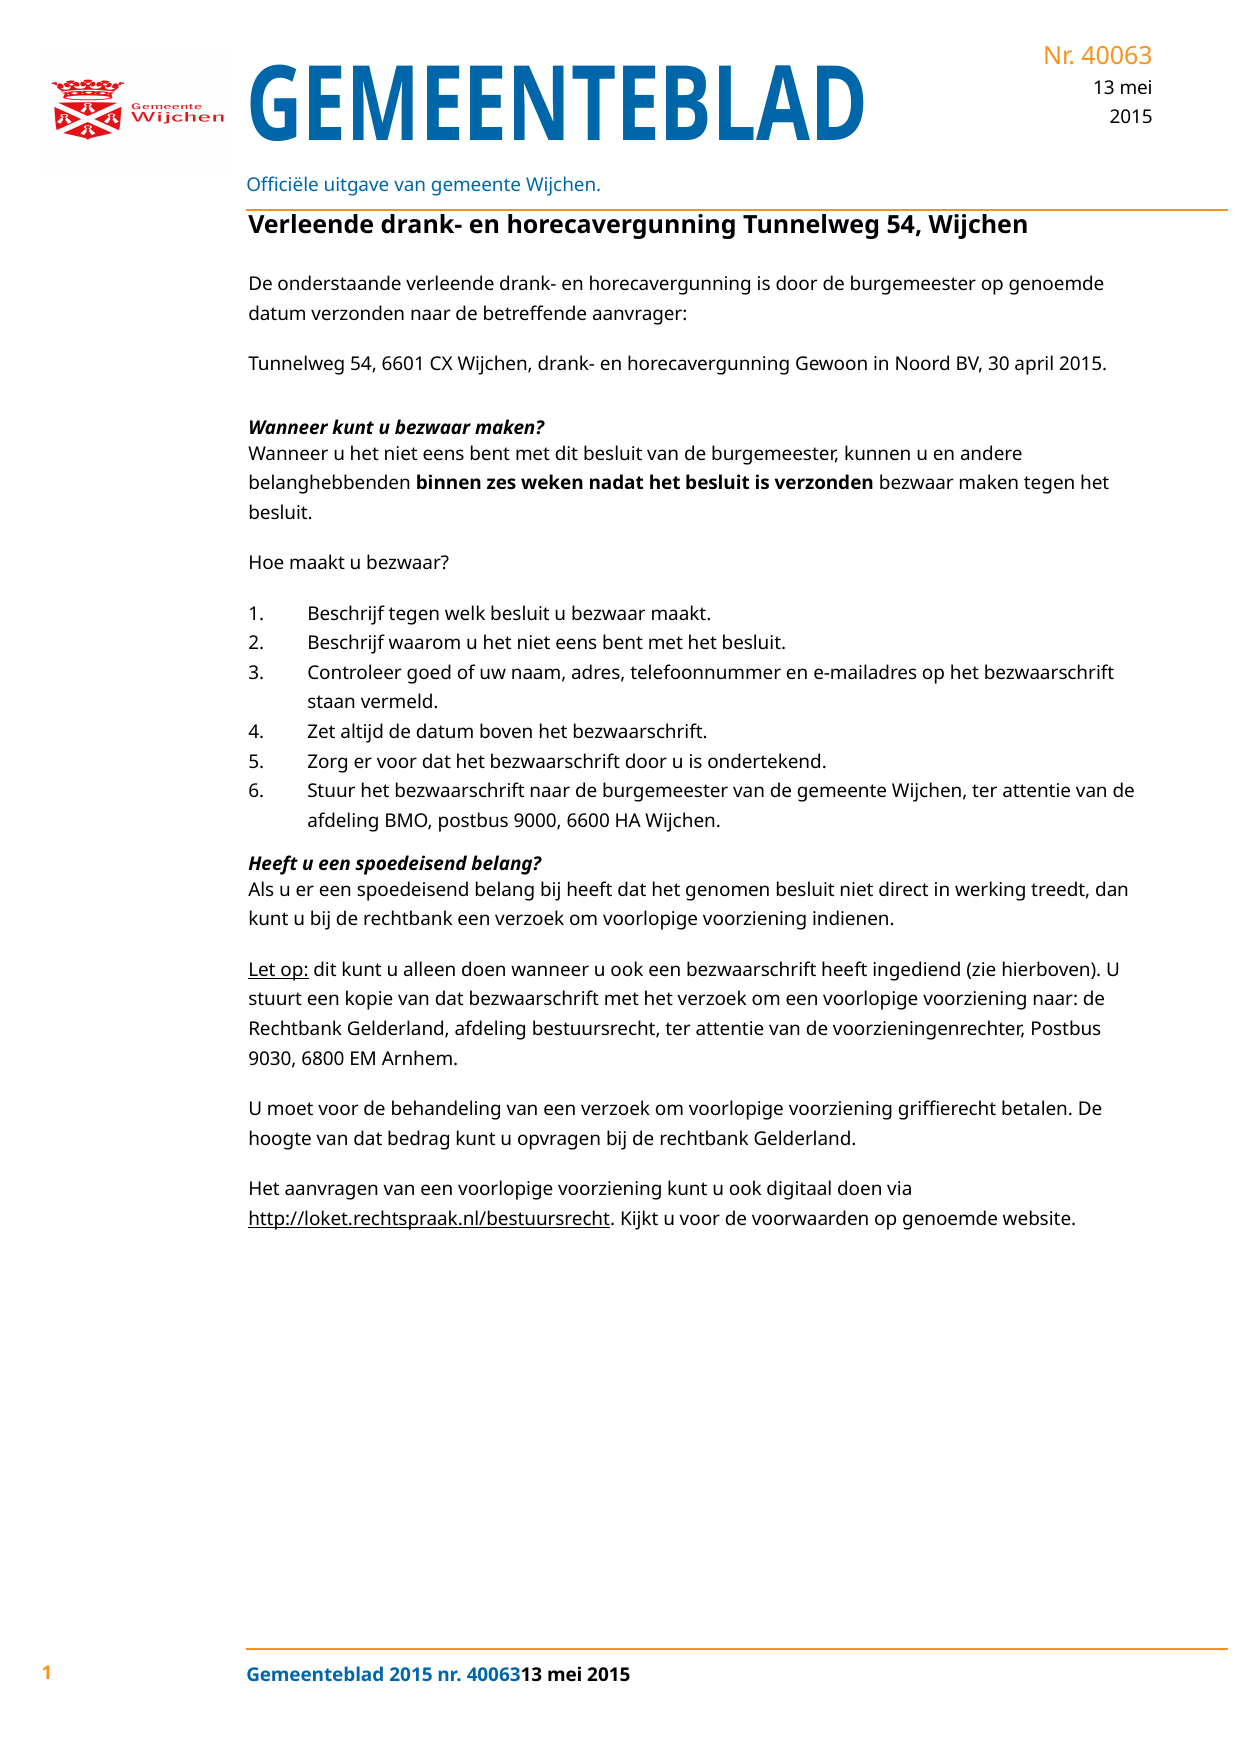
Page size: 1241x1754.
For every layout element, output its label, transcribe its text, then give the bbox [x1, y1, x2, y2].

list Stuur het bezwaarschrift naar de burgemeester van de gemeente Wijchen, ter attentie van de afdeling BMO, postbus 9000, 6600 HA Wijchen. [248, 777, 1152, 833]
text Heeft u een spoedeisend belang? [248, 850, 1152, 876]
text De onderstaande verleende drank- en horecavergunning is door de burgemeester op genoemde datum verzonden naar de betreffende aanvrager: [248, 270, 1152, 326]
list Controleer goed of uw naam, adres, telefoonnummer en e-mailadres op het bezwaarschrift staan vermeld. [248, 659, 1152, 714]
text Let op: dit kunt u alleen doen wanneer u ook een bezwaarschrift heeft ingediend (zie hierboven). U stuurt een kopie van dat bezwaarschrift met het verzoek om een voorlopige voorziening naar: de Rechtbank Gelderland, afdeling bestuursrecht, ter attentie van de voorzieningenrechter, Postbus 9030, 6800 EM Arnhem. [248, 956, 1152, 1070]
text Hoe maakt u bezwaar? [248, 549, 1152, 575]
list Zet altijd de datum boven het bezwaarschrift. [248, 718, 1152, 744]
text Het aanvragen van een voorlopige voorziening kunt u ook digitaal doen via http://loket.rechtspraak.nl/bestuursrecht. Kijkt u voor de voorwaarden op genoemde website. [248, 1175, 1152, 1230]
picture [41, 47, 231, 172]
text Verleende drank- en horecavergunning Tunnelweg 54, Wijchen [248, 211, 1152, 241]
text Wanneer u het niet eens bent met dit besluit van de burgemeester, kunnen u en andere belanghebbenden binnen zes weken nadat het besluit is verzonden bezwaar maken tegen het besluit. [248, 440, 1152, 525]
text Als u er een spoedeisend belang bij heeft dat het genomen besluit niet direct in werking treedt, dan kunt u bij de rechtbank een verzoek om voorlopige voorziening indienen. [248, 876, 1152, 931]
text Wanneer kunt u bezwaar maken? [248, 414, 1152, 440]
text U moet voor de behandeling van een verzoek om voorlopige voorziening griffierecht betalen. De hoogte van dat bedrag kunt u opvragen bij de rechtbank Gelderland. [248, 1095, 1152, 1150]
text Tunnelweg 54, 6601 CX Wijchen, drank- en horecavergunning Gewoon in Noord BV, 30 april 2015. [248, 350, 1152, 376]
list Zorg er voor dat het bezwaarschrift door u is ondertekend. [248, 748, 1152, 774]
list Beschrijf tegen welk besluit u bezwaar maakt. [248, 600, 1152, 626]
list Beschrijf waarom u het niet eens bent met het besluit. [248, 629, 1152, 655]
